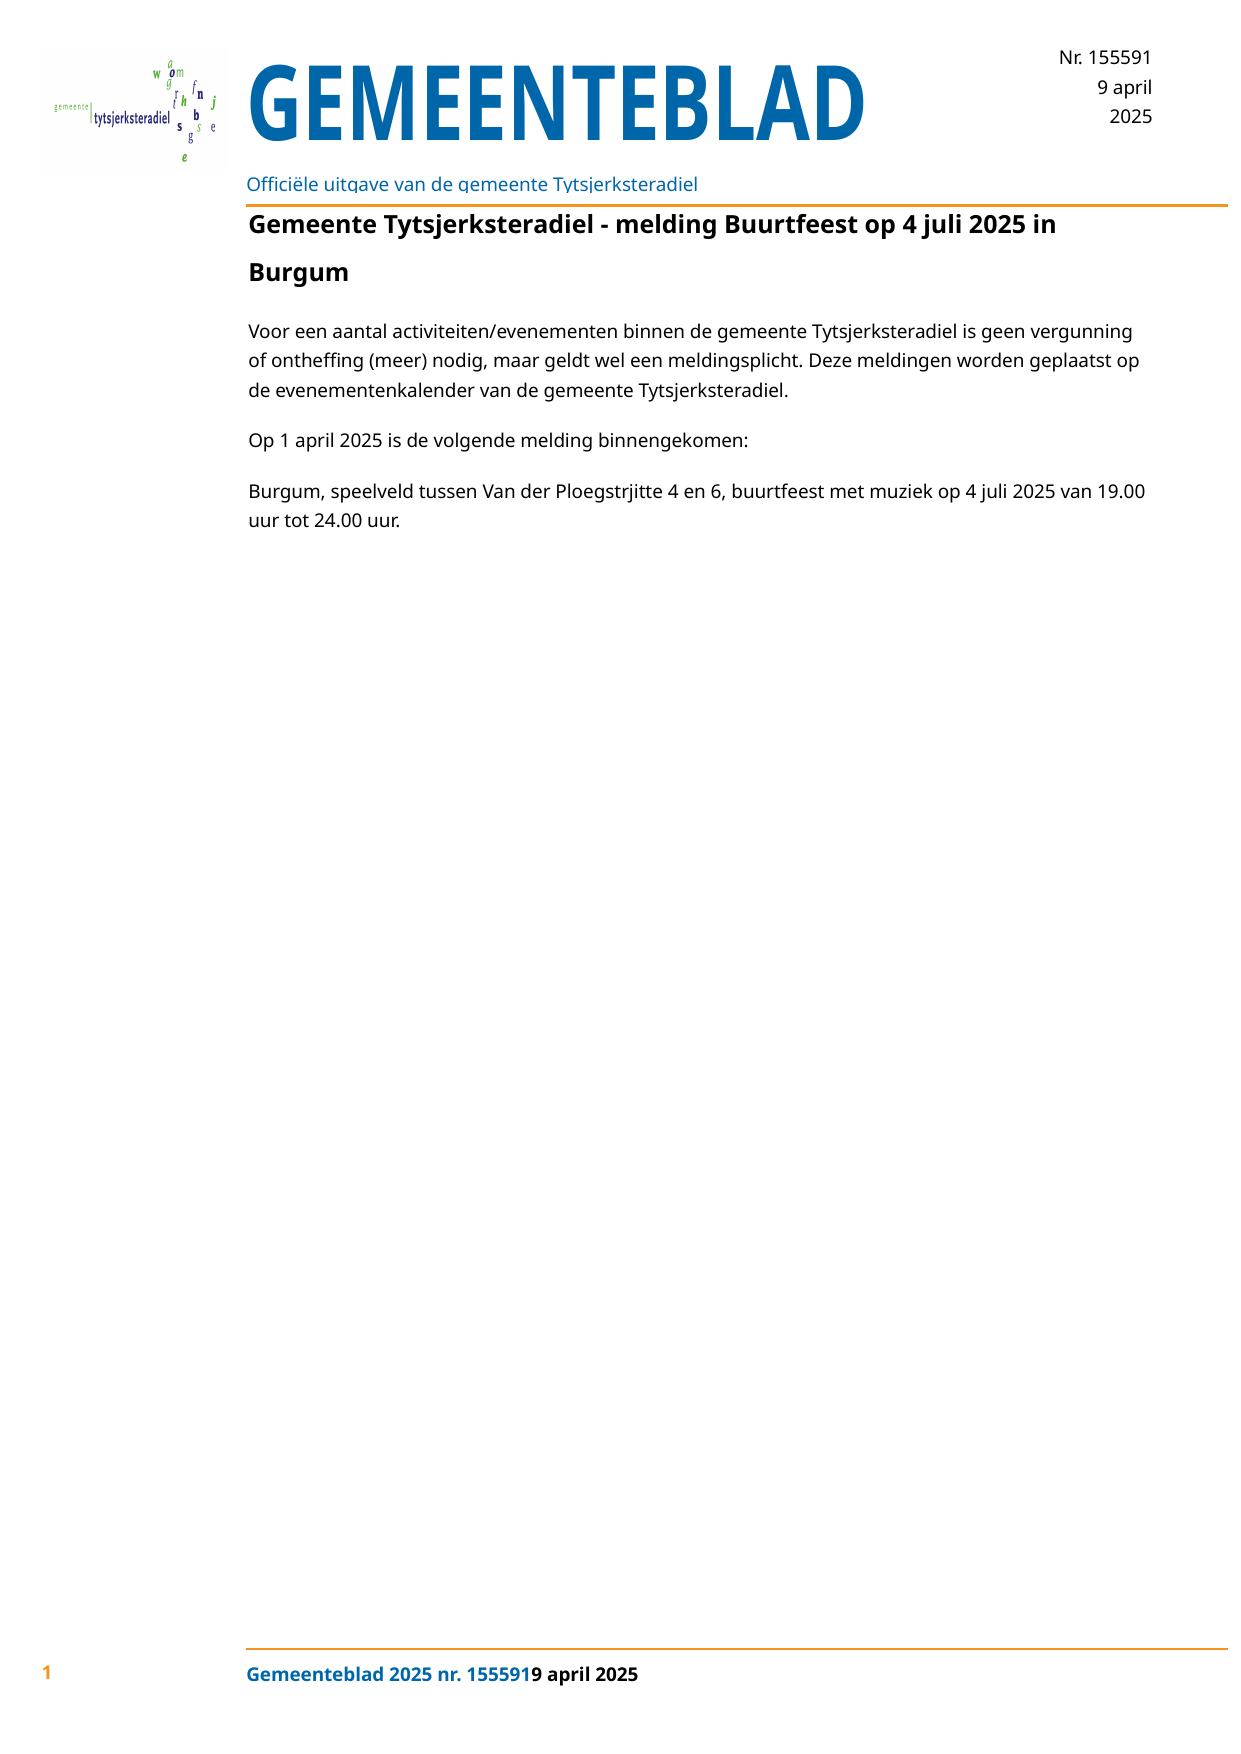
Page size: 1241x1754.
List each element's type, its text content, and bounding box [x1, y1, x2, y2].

picture [41, 47, 231, 172]
text Voor een aantal activiteiten/evenementen binnen de gemeente Tytsjerksteradiel is geen vergunning of ontheffing (meer) nodig, maar geldt wel een meldingsplicht. Deze meldingen worden geplaatst op de evenementenkalender van de gemeente Tytsjerksteradiel. [248, 318, 1152, 403]
text Burgum, speelveld tussen Van der Ploegstrjitte 4 en 6, buurtfeest met muziek op 4 juli 2025 van 19.00 uur tot 24.00 uur. [248, 478, 1152, 533]
text Op 1 april 2025 is de volgende melding binnengekomen: [248, 427, 1152, 453]
text Gemeente Tytsjerksteradiel - melding Buurtfeest op 4 juli 2025 in Burgum [248, 207, 1152, 288]
